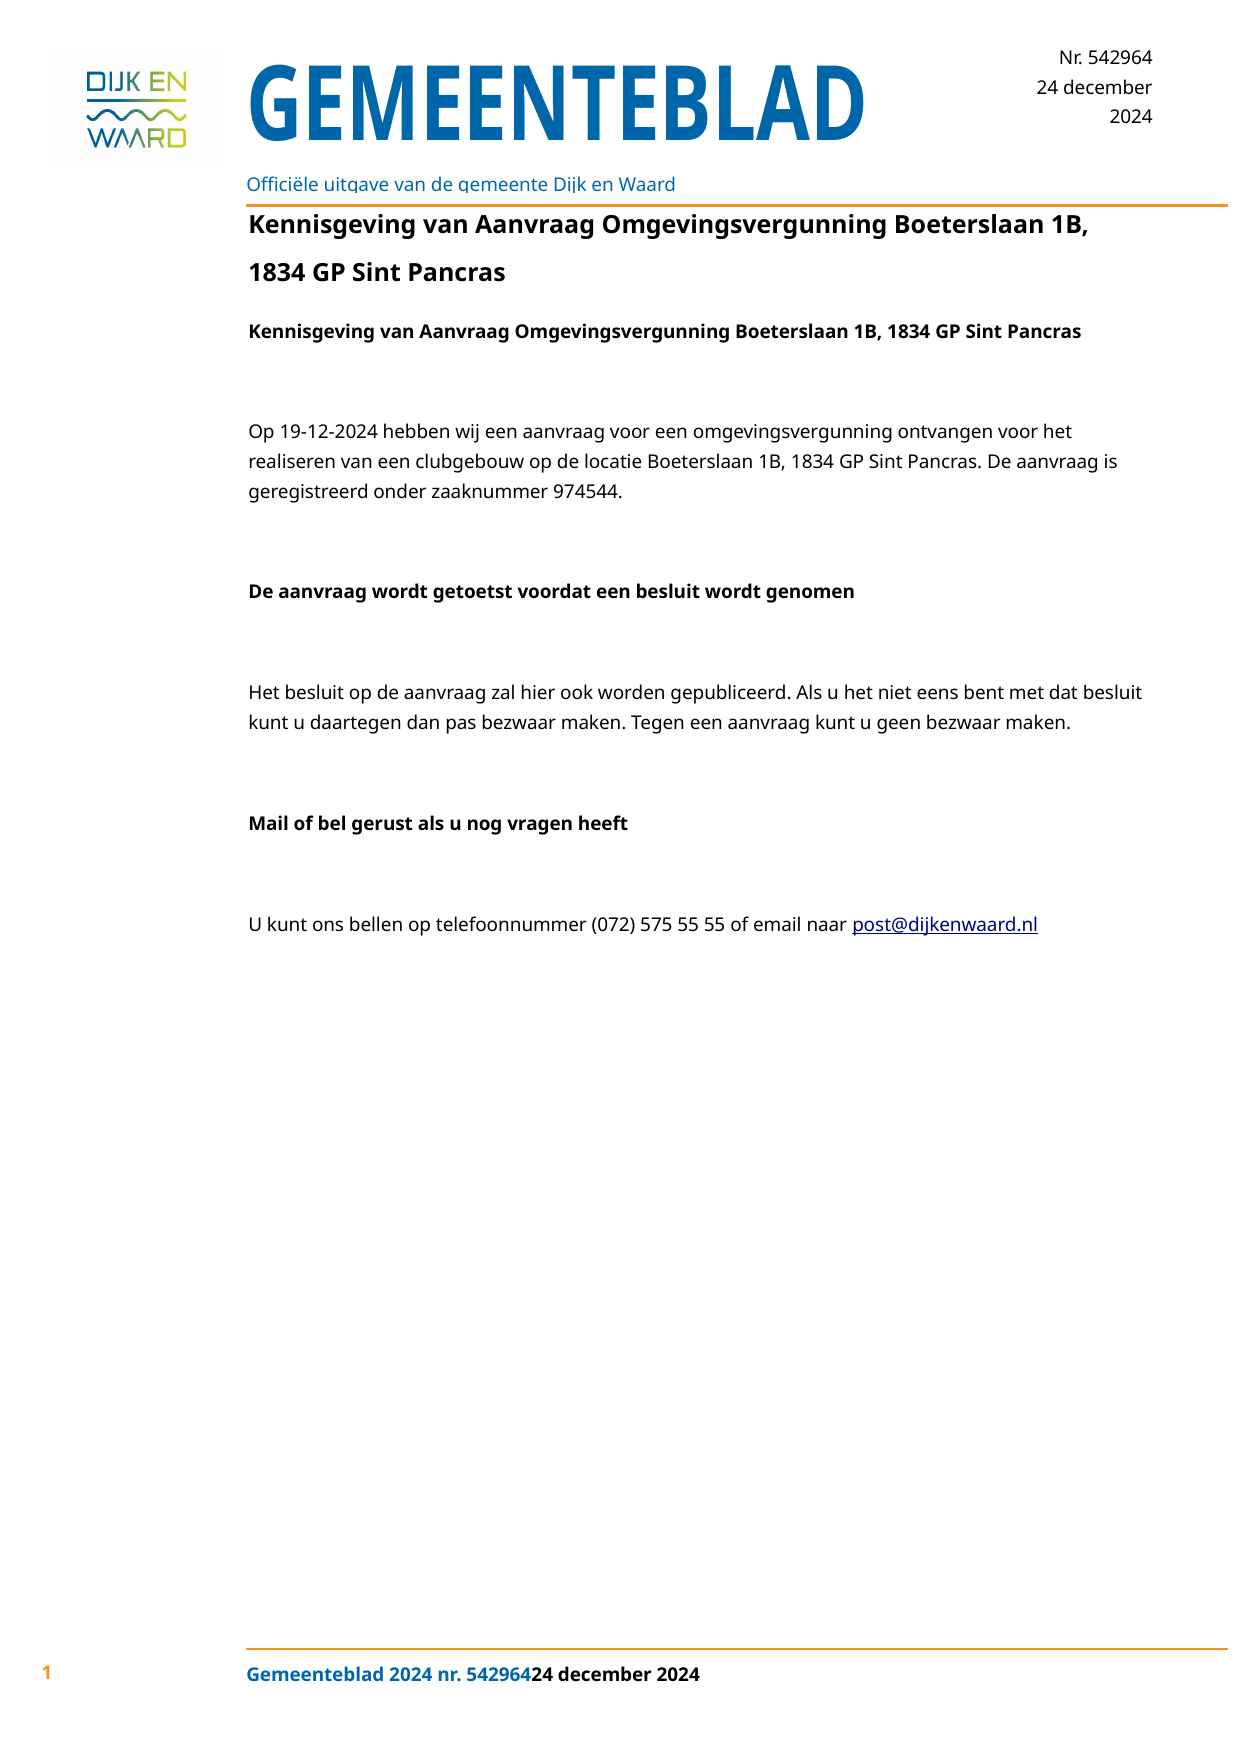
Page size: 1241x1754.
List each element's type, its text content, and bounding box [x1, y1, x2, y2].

text U kunt ons bellen op telefoonnummer (072) 575 55 55 of email naar post@dijkenwaard.nl [248, 911, 1152, 937]
text Kennisgeving van Aanvraag Omgevingsvergunning Boeterslaan 1B, 1834 GP Sint Pancras [248, 318, 1152, 344]
text Het besluit op de aanvraag zal hier ook worden gepubliceerd. Als u het niet eens bent met dat besluit kunt u daartegen dan pas bezwaar maken. Tegen een aanvraag kunt u geen bezwaar maken. [248, 679, 1152, 735]
text Mail of bel gerust als u nog vragen heeft [248, 810, 1152, 836]
text De aanvraag wordt getoetst voordat een besluit wordt genomen [248, 579, 1152, 604]
picture [41, 47, 231, 172]
text Op 19-12-2024 hebben wij een aanvraag voor een omgevingsvergunning ontvangen voor het realiseren van een clubgebouw op de locatie Boeterslaan 1B, 1834 GP Sint Pancras. De aanvraag is geregistreerd onder zaaknummer 974544. [248, 419, 1152, 504]
text Kennisgeving van Aanvraag Omgevingsvergunning Boeterslaan 1B, 1834 GP Sint Pancras [248, 207, 1152, 288]
